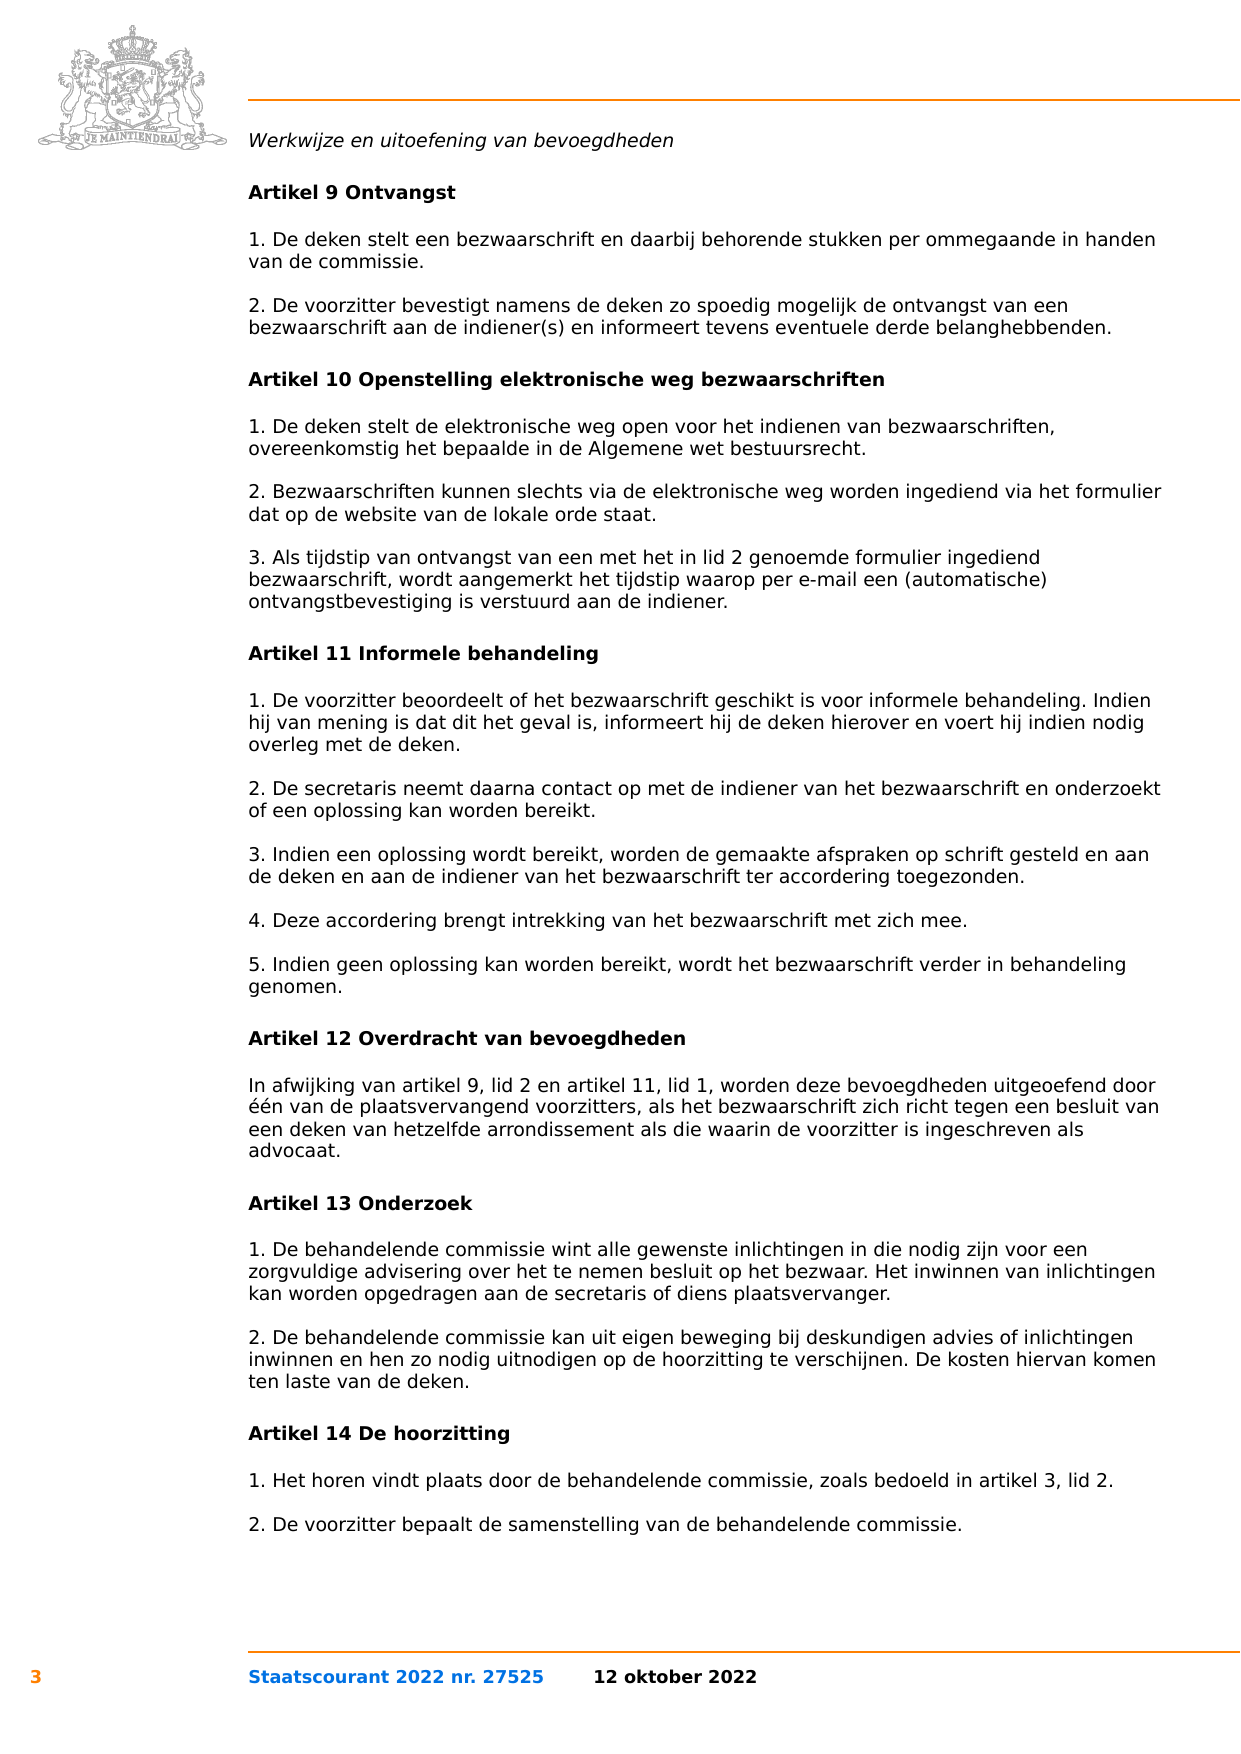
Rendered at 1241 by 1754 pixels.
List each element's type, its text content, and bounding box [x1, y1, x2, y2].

text 4. Deze accordering brengt intrekking van het bezwaarschrift met zich mee. [248, 910, 1163, 932]
text 1. De voorzitter beoordeelt of het bezwaarschrift geschikt is voor informele behandeling. Indien hij van mening is dat dit het geval is, informeert hij de deken hierover en voert hij indien nodig overleg met de deken. [248, 690, 1163, 756]
subtitle Artikel 10 Openstelling elektronische weg bezwaarschriften [248, 369, 1163, 391]
subtitle Artikel 9 Ontvangst [248, 182, 1163, 204]
subtitle Artikel 14 De hoorzitting [248, 1423, 1163, 1445]
subtitle Artikel 11 Informele behandeling [248, 643, 1163, 665]
text 3. Als tijdstip van ontvangst van een met het in lid 2 genoemde formulier ingediend bezwaarschrift, wordt aangemerkt het tijdstip waarop per e-mail een (automatische) ontvangstbevestiging is verstuurd aan de indiener. [248, 547, 1163, 613]
text 1. De behandelende commissie wint alle gewenste inlichtingen in die nodig zijn voor een zorgvuldige advisering over het te nemen besluit op het bezwaar. Het inwinnen van inlichtingen kan worden opgedragen aan de secretaris of diens plaatsvervanger. [248, 1239, 1163, 1305]
text 2. De secretaris neemt daarna contact op met de indiener van het bezwaarschrift en onderzoekt of een oplossing kan worden bereikt. [248, 778, 1163, 822]
subtitle Artikel 12 Overdracht van bevoegdheden [248, 1027, 1163, 1049]
text 2. De voorzitter bepaalt de samenstelling van de behandelende commissie. [248, 1514, 1163, 1536]
text In afwijking van artikel 9, lid 2 en artikel 11, lid 1, worden deze bevoegdheden uitgeoefend door één van de plaatsvervangend voorzitters, als het bezwaarschrift zich richt tegen een besluit van een deken van hetzelfde arrondissement als die waarin de voorzitter is ingeschreven als advocaat. [248, 1074, 1163, 1162]
text 1. De deken stelt de elektronische weg open voor het indienen van bezwaarschriften, overeenkomstig het bepaalde in de Algemene wet bestuursrecht. [248, 416, 1163, 459]
text 2. Bezwaarschriften kunnen slechts via de elektronische weg worden ingediend via het formulier dat op de website van de lokale orde staat. [248, 481, 1163, 525]
text 5. Indien geen oplossing kan worden bereikt, wordt het bezwaarschrift verder in behandeling genomen. [248, 953, 1163, 997]
picture [38, 25, 227, 150]
text 1. De deken stelt een bezwaarschrift en daarbij behorende stukken per ommegaande in handen van de commissie. [248, 229, 1163, 273]
text 3. Indien een oplossing wordt bereikt, worden de gemaakte afspraken op schrift gesteld en aan de deken en aan de indiener van het bezwaarschrift ter accordering toegezonden. [248, 844, 1163, 888]
subtitle Artikel 13 Onderzoek [248, 1192, 1163, 1214]
text 2. De behandelende commissie kan uit eigen beweging bij deskundigen advies of inlichtingen inwinnen en hen zo nodig uitnodigen op de hoorzitting te verschijnen. De kosten hiervan komen ten laste van de deken. [248, 1327, 1163, 1393]
text 1. Het horen vindt plaats door de behandelende commissie, zoals bedoeld in artikel 3, lid 2. [248, 1470, 1163, 1492]
text 2. De voorzitter bevestigt namens de deken zo spoedig mogelijk de ontvangst van een bezwaarschrift aan de indiener(s) en informeert tevens eventuele derde belanghebbenden. [248, 295, 1163, 339]
subtitle Werkwijze en uitoefening van bevoegdheden [248, 130, 1163, 152]
